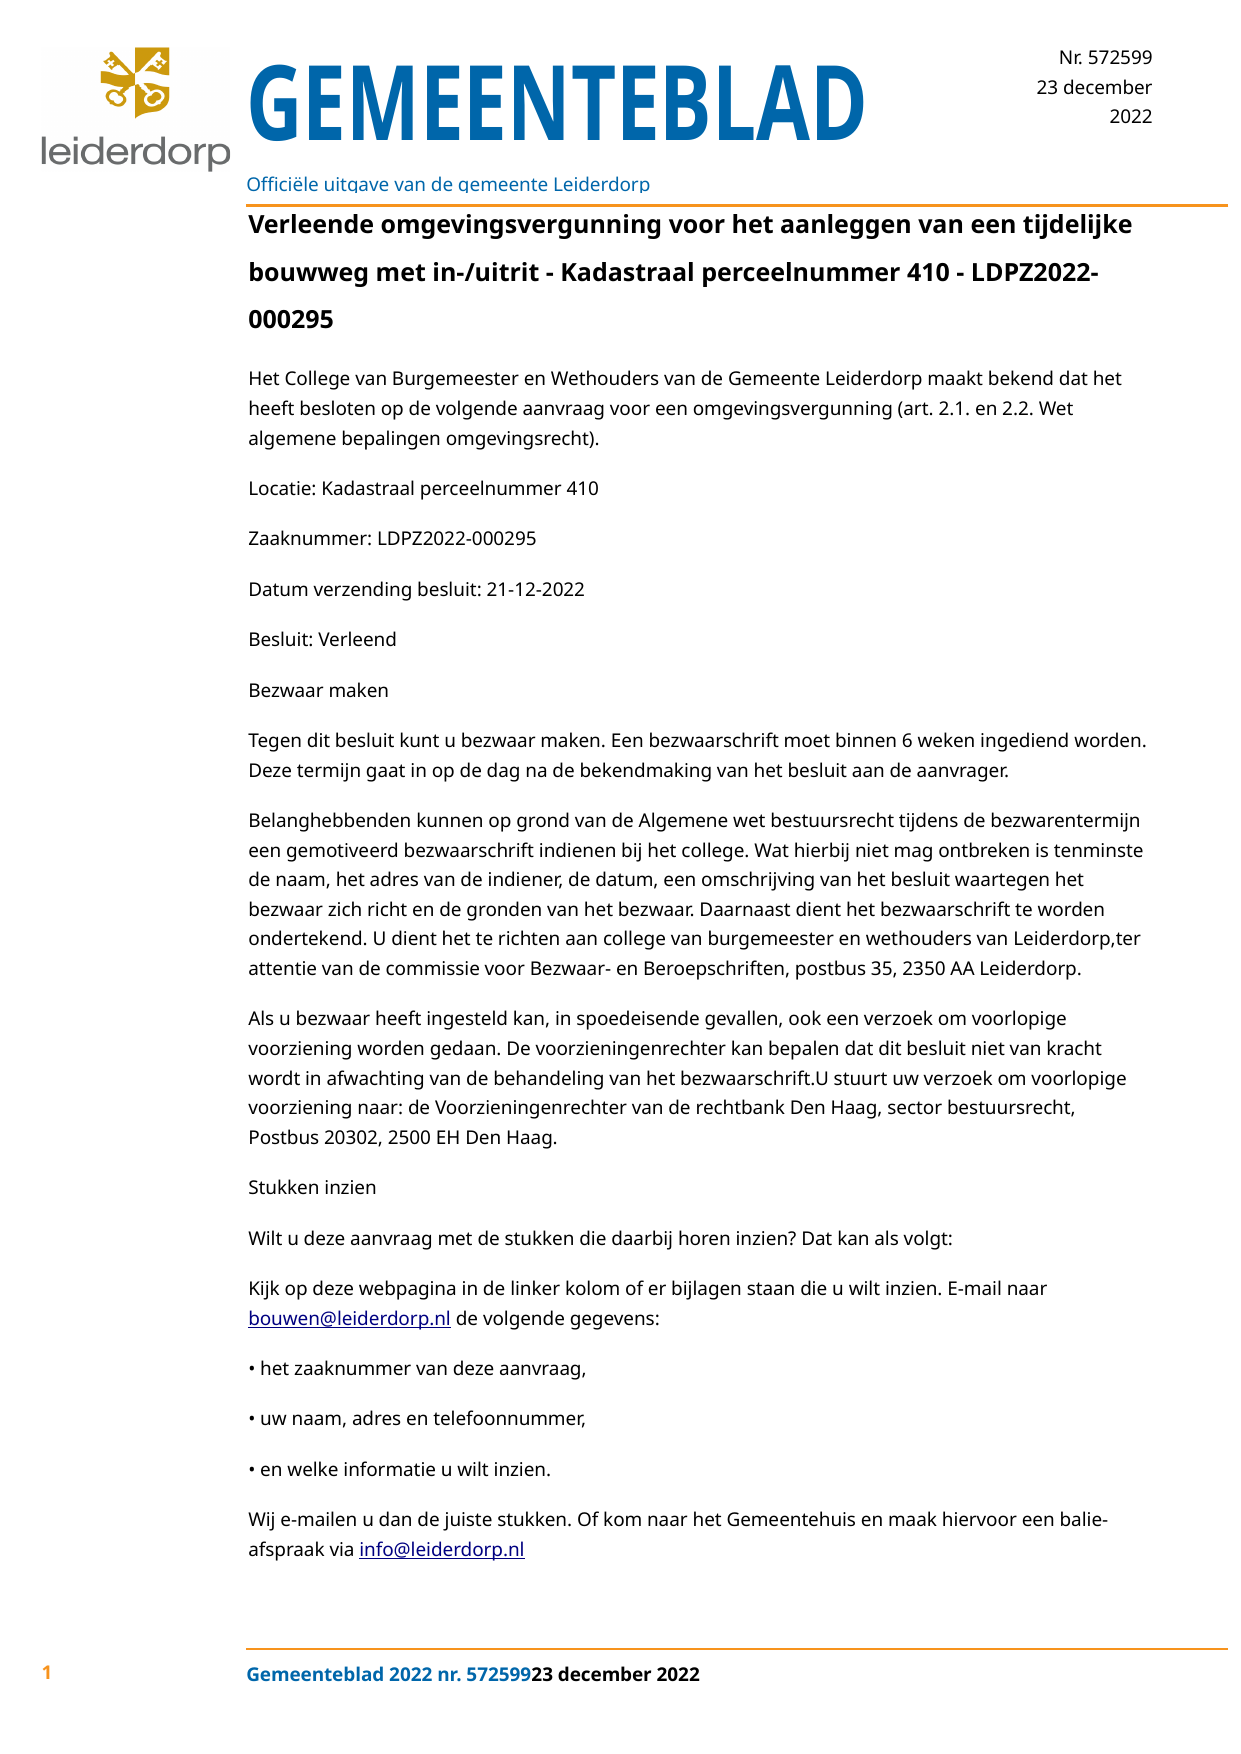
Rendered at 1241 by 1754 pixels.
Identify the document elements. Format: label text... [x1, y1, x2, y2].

picture [41, 47, 231, 172]
text Datum verzending besluit: 21-12-2022 [248, 576, 1152, 602]
text Wij e-mailen u dan de juiste stukken. Of kom naar het Gemeentehuis en maak hiervoor een balie-afspraak via info@leiderdorp.nl [248, 1506, 1152, 1562]
text Het College van Burgemeester en Wethouders van de Gemeente Leiderdorp maakt bekend dat het heeft besloten op de volgende aanvraag voor een omgevingsvergunning (art. 2.1. en 2.2. Wet algemene bepalingen omgevingsrecht). [248, 366, 1152, 450]
text Als u bezwaar heeft ingesteld kan, in spoedeisende gevallen, ook een verzoek om voorlopige voorziening worden gedaan. De voorzieningenrechter kan bepalen dat dit besluit niet van kracht wordt in afwachting van de behandeling van het bezwaarschrift.U stuurt uw verzoek om voorlopige voorziening naar: de Voorzieningenrechter van de rechtbank Den Haag, sector bestuursrecht, Postbus 20302, 2500 EH Den Haag. [248, 1006, 1152, 1149]
text Locatie: Kadastraal perceelnummer 410 [248, 475, 1152, 501]
text Bezwaar maken [248, 677, 1152, 702]
text Tegen dit besluit kunt u bezwaar maken. Een bezwaarschrift moet binnen 6 weken ingediend worden. Deze termijn gaat in op de dag na de bekendmaking van het besluit aan de aanvrager. [248, 727, 1152, 782]
text • en welke informatie u wilt inzien. [248, 1456, 1152, 1482]
text Verleende omgevingsvergunning voor het aanleggen van een tijdelijke bouwweg met in-/uitrit - Kadastraal perceelnummer 410 - LDPZ2022-000295 [248, 207, 1152, 336]
text Zaaknummer: LDPZ2022-000295 [248, 526, 1152, 551]
text Belanghebbenden kunnen op grond van de Algemene wet bestuursrecht tijdens de bezwarentermijn een gemotiveerd bezwaarschrift indienen bij het college. Wat hierbij niet mag ontbreken is tenminste de naam, het adres van de indiener, de datum, een omschrijving van het besluit waartegen het bezwaar zich richt en de gronden van het bezwaar. Daarnaast dient het bezwaarschrift te worden ondertekend. U dient het te richten aan college van burgemeester en wethouders van Leiderdorp,ter attentie van de commissie voor Bezwaar- en Beroepschriften, postbus 35, 2350 AA Leiderdorp. [248, 807, 1152, 981]
text Kijk op deze webpagina in de linker kolom of er bijlagen staan die u wilt inzien. E-mail naar bouwen@leiderdorp.nl de volgende gegevens: [248, 1275, 1152, 1330]
text • het zaaknummer van deze aanvraag, [248, 1355, 1152, 1381]
text • uw naam, adres en telefoonnummer, [248, 1406, 1152, 1431]
text Besluit: Verleend [248, 626, 1152, 652]
text Wilt u deze aanvraag met de stukken die daarbij horen inzien? Dat kan als volgt: [248, 1225, 1152, 1250]
text Stukken inzien [248, 1174, 1152, 1200]
